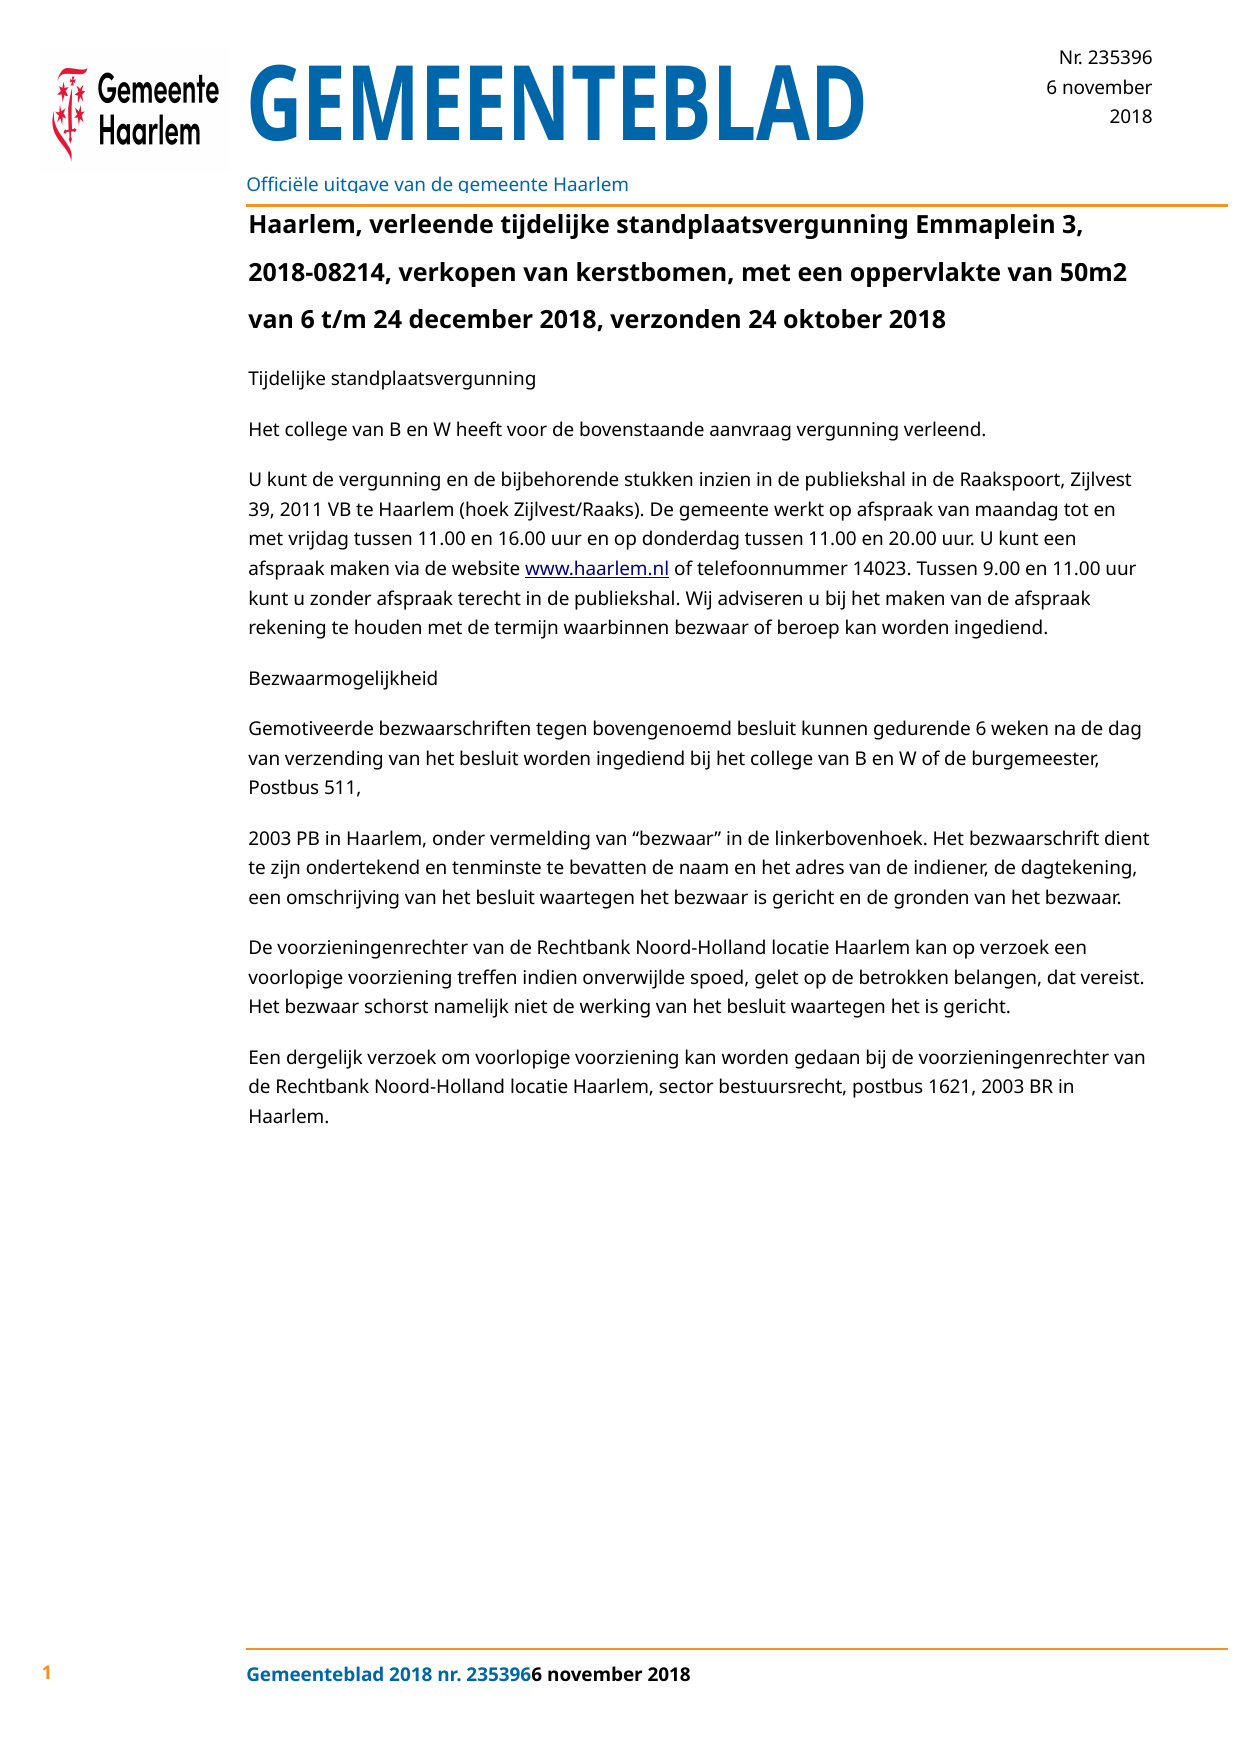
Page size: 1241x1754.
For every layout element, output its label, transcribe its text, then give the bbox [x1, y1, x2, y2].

picture [41, 47, 231, 172]
text U kunt de vergunning en de bijbehorende stukken inzien in de publiekshal in de Raakspoort, Zijlvest 39, 2011 VB te Haarlem (hoek Zijlvest/Raaks). De gemeente werkt op afspraak van maandag tot en met vrijdag tussen 11.00 en 16.00 uur en op donderdag tussen 11.00 en 20.00 uur. U kunt een afspraak maken via de website www.haarlem.nl of telefoonnummer 14023. Tussen 9.00 en 11.00 uur kunt u zonder afspraak terecht in de publiekshal. Wij adviseren u bij het maken van de afspraak rekening te houden met de termijn waarbinnen bezwaar of beroep kan worden ingediend. [248, 466, 1152, 640]
text Het college van B en W heeft voor de bovenstaande aanvraag vergunning verleend. [248, 416, 1152, 442]
text Een dergelijk verzoek om voorlopige voorziening kan worden gedaan bij de voorzieningenrechter van de Rechtbank Noord-Holland locatie Haarlem, sector bestuursrecht, postbus 1621, 2003 BR in Haarlem. [248, 1044, 1152, 1129]
text Haarlem, verleende tijdelijke standplaatsvergunning Emmaplein 3, 2018-08214, verkopen van kerstbomen, met een oppervlakte van 50m2 van 6 t/m 24 december 2018, verzonden 24 oktober 2018 [248, 207, 1152, 336]
text 2003 PB in Haarlem, onder vermelding van “bezwaar” in de linkerbovenhoek. Het bezwaarschrift dient te zijn ondertekend en tenminste te bevatten de naam en het adres van de indiener, de dagtekening, een omschrijving van het besluit waartegen het bezwaar is gericht en de gronden van het bezwaar. [248, 825, 1152, 909]
text Bezwaarmogelijkheid [248, 665, 1152, 690]
text De voorzieningenrechter van de Rechtbank Noord-Holland locatie Haarlem kan op verzoek een voorlopige voorziening treffen indien onverwijlde spoed, gelet op de betrokken belangen, dat vereist. Het bezwaar schorst namelijk niet de werking van het besluit waartegen het is gericht. [248, 934, 1152, 1019]
text Gemotiveerde bezwaarschriften tegen bovengenoemd besluit kunnen gedurende 6 weken na de dag van verzending van het besluit worden ingediend bij het college van B en W of de burgemeester, Postbus 511, [248, 715, 1152, 800]
text Tijdelijke standplaatsvergunning [248, 366, 1152, 391]
